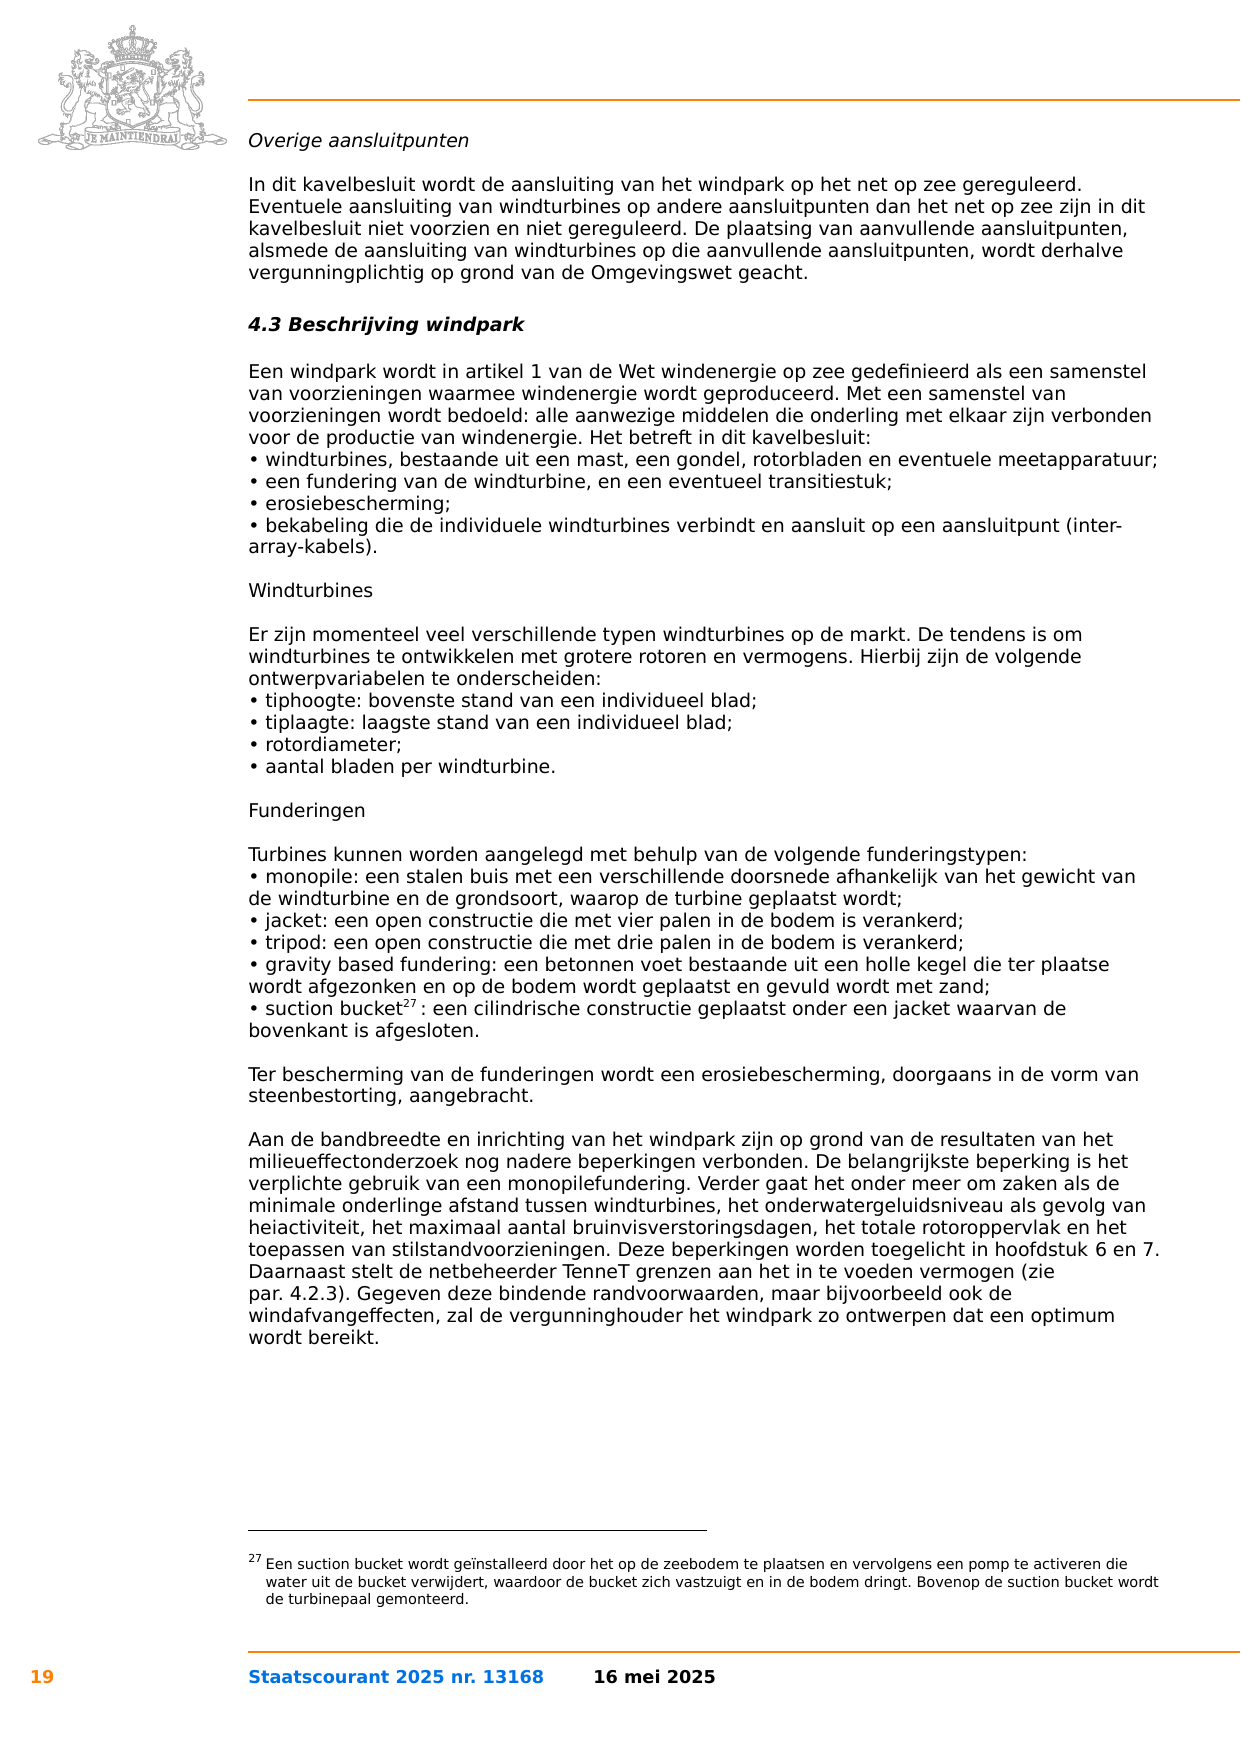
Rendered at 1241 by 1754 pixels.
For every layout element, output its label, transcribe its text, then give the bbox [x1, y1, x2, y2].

subtitle Overige aansluitpunten [248, 130, 1163, 152]
text • tripod: een open constructie die met drie palen in de bodem is verankerd; [248, 932, 1163, 954]
text • gravity based fundering: een betonnen voet bestaande uit een holle kegel die ter plaatse wordt afgezonken en op de bodem wordt geplaatst en gevuld wordt met zand; [248, 954, 1163, 998]
subtitle Funderingen [248, 800, 1163, 822]
subtitle 4.3 Beschrijving windpark [248, 314, 1163, 336]
subtitle Windturbines [248, 580, 1163, 602]
text • aantal bladen per windturbine. [248, 756, 1163, 778]
text • erosiebescherming; [248, 492, 1163, 514]
text • een fundering van de windturbine, en een eventueel transitiestuk; [248, 471, 1163, 492]
text Een windpark wordt in artikel 1 van de Wet windenergie op zee gedefinieerd als een samenstel van voorzieningen waarmee windenergie wordt geproduceerd. Met een samenstel van voorzieningen wordt bedoeld: alle aanwezige middelen die onderling met elkaar zijn verbonden voor de productie van windenergie. Het betreft in dit kavelbesluit: [248, 361, 1163, 448]
text • monopile: een stalen buis met een verschillende doorsnede afhankelijk van het gewicht van de windturbine en de grondsoort, waarop de turbine geplaatst wordt; [248, 866, 1163, 910]
text • windturbines, bestaande uit een mast, een gondel, rotorbladen en eventuele meetapparatuur; [248, 448, 1163, 471]
picture [38, 25, 227, 150]
text • tiplaagte: laagste stand van een individueel blad; [248, 712, 1163, 734]
text • tiphoogte: bovenste stand van een individueel blad; [248, 690, 1163, 712]
text In dit kavelbesluit wordt de aansluiting van het windpark op het net op zee gereguleerd. Eventuele aansluiting van windturbines op andere aansluitpunten dan het net op zee zijn in dit kavelbesluit niet voorzien en niet gereguleerd. De plaatsing van aanvullende aansluitpunten, alsmede de aansluiting van windturbines op die aanvullende aansluitpunten, wordt derhalve vergunningplichtig op grond van de Omgevingswet geacht. [248, 174, 1163, 284]
text Aan de bandbreedte en inrichting van het windpark zijn op grond van de resultaten van het milieueffectonderzoek nog nadere beperkingen verbonden. De belangrijkste beperking is het verplichte gebruik van een monopilefundering. Verder gaat het onder meer om zaken als de minimale onderlinge afstand tussen windturbines, het onderwatergeluidsniveau als gevolg van heiactiviteit, het maximaal aantal bruinvisverstoringsdagen, het totale rotoroppervlak en het toepassen van stilstandvoorzieningen. Deze beperkingen worden toegelicht in hoofdstuk 6 en 7. Daarnaast stelt de netbeheerder TenneT grenzen aan het in te voeden vermogen (zie par. 4.2.3). Gegeven deze bindende randvoorwaarden, maar bijvoorbeeld ook de windafvangeffecten, zal de vergunninghouder het windpark zo ontwerpen dat een optimum wordt bereikt. [248, 1129, 1163, 1349]
text • rotordiameter; [248, 734, 1163, 756]
text Een suction bucket wordt geïnstalleerd door het op de zeebodem te plaatsen en vervolgens een pomp te activeren die water uit de bucket verwijdert, waardoor de bucket zich vastzuigt en in de bodem dringt. Bovenop de suction bucket wordt de turbinepaal gemonteerd. [248, 1552, 1163, 1608]
text Er zijn momenteel veel verschillende typen windturbines op de markt. De tendens is om windturbines te ontwikkelen met grotere rotoren en vermogens. Hierbij zijn de volgende ontwerpvariabelen te onderscheiden: [248, 624, 1163, 690]
text Ter bescherming van de funderingen wordt een erosiebescherming, doorgaans in de vorm van steenbestorting, aangebracht. [248, 1063, 1163, 1107]
text • suction bucket: een cilindrische constructie geplaatst onder een jacket waarvan de bovenkant is afgesloten. [248, 998, 1163, 1042]
text • bekabeling die de individuele windturbines verbindt en aansluit op een aansluitpunt (inter-array-kabels). [248, 514, 1163, 558]
text Turbines kunnen worden aangelegd met behulp van de volgende funderingstypen: [248, 844, 1163, 866]
text • jacket: een open constructie die met vier palen in de bodem is verankerd; [248, 910, 1163, 932]
